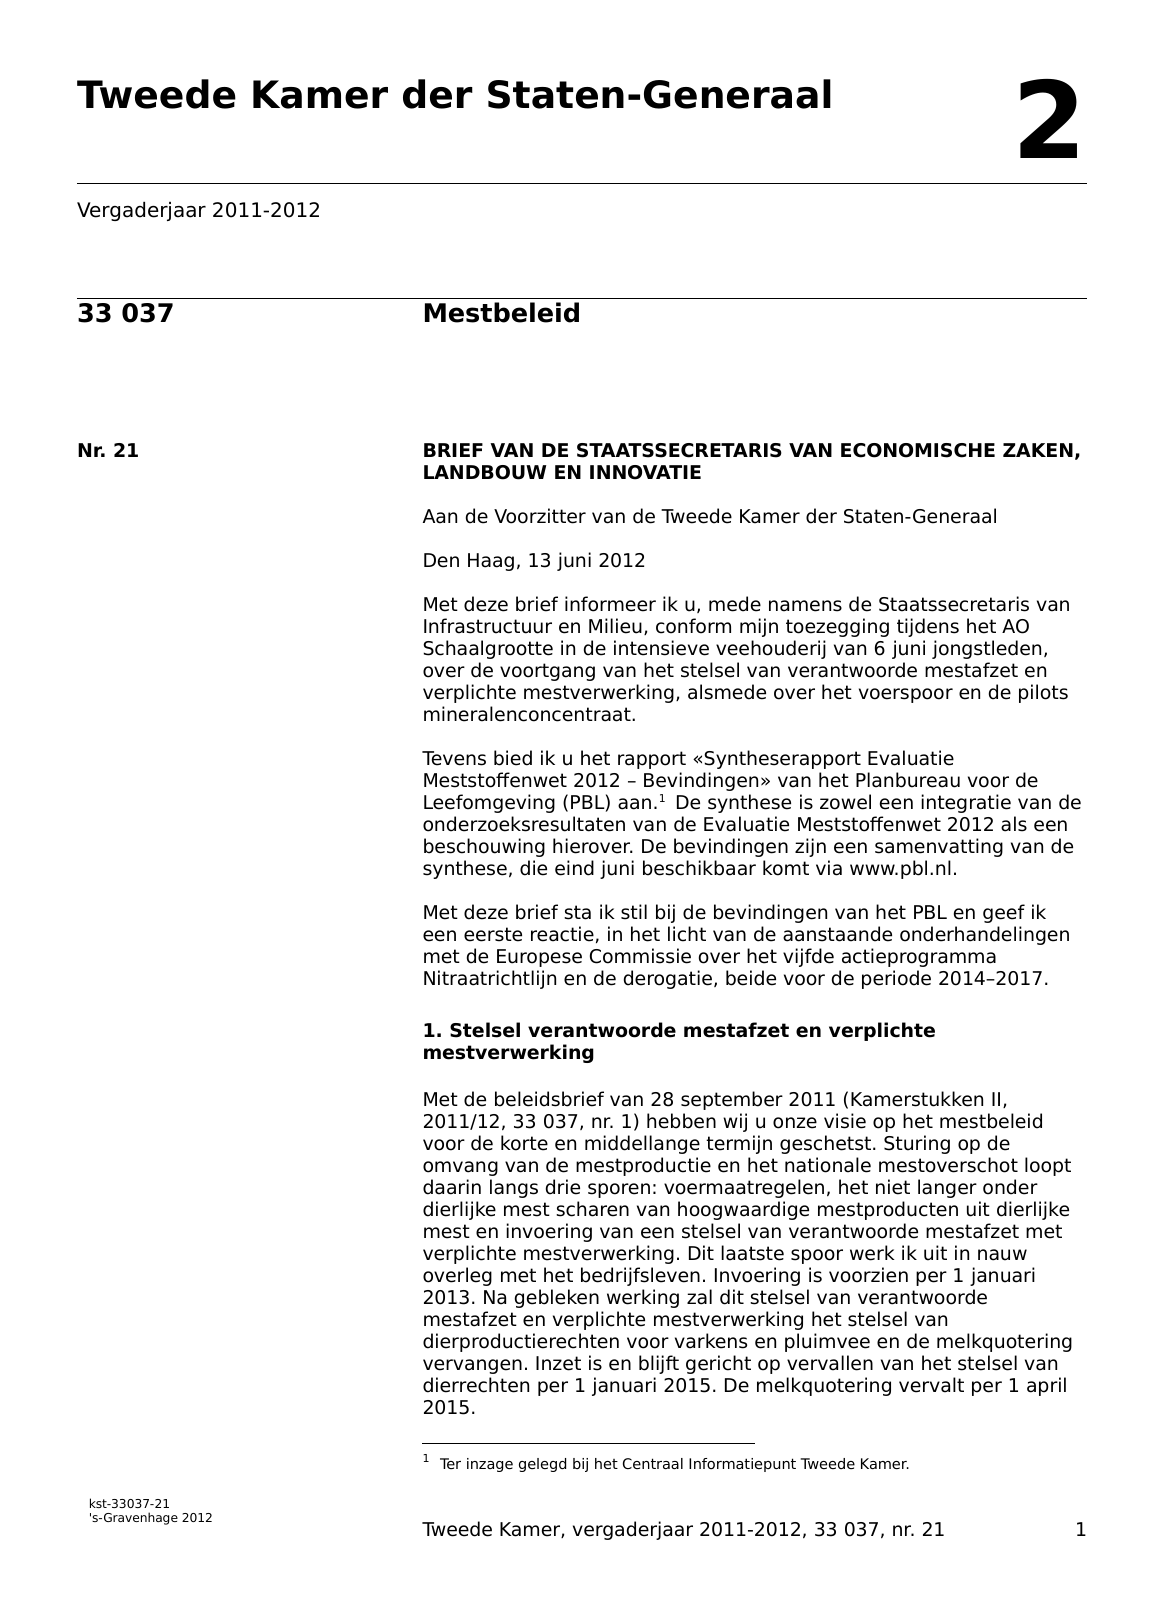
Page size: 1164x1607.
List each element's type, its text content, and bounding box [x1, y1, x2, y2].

table_header Tweede Kamer der Staten-Generaal [77, 59, 886, 183]
text Ter inzage gelegd bij het Centraal Informatiepunt Tweede Kamer. [422, 1452, 1087, 1474]
text Aan de Voorzitter van de Tweede Kamer der Staten-Generaal [422, 506, 1087, 528]
text Met deze brief informeer ik u, mede namens de Staatssecretaris van Infrastructuur en Milieu, conform mijn toezegging tijdens het AO Schaalgrootte in de intensieve veehouderij van 6 juni jongstleden, over de voortgang van het stelsel van verantwoorde mestafzet en verplichte mestverwerking, alsmede over het voerspoor en de pilots mineralenconcentraat. [422, 594, 1087, 726]
subtitle 1. Stelsel verantwoorde mestafzet en verplichte mestverwerking [422, 1020, 1087, 1064]
subtitle Nr. 21 BRIEF VAN DE STAATSSECRETARIS VAN ECONOMISCHE ZAKEN, LANDBOUW EN INNOVATIE [77, 440, 1087, 484]
text Met deze brief sta ik stil bij de bevindingen van het PBL en geef ik een eerste reactie, in het licht van de aanstaande onderhandelingen met de Europese Commissie over het vijfde actieprogramma Nitraatrichtlijn en de derogatie, beide voor de periode 2014–2017. [422, 902, 1087, 990]
text Tevens bied ik u het rapport «Syntheserapport Evaluatie Meststoffenwet 2012 – Bevindingen» van het Planbureau voor de Leefomgeving (PBL) aan. De synthese is zowel een integratie van de onderzoeksresultaten van de Evaluatie Meststoffenwet 2012 als een beschouwing hierover. De bevindingen zijn een samenvatting van de synthese, die eind juni beschikbaar komt via www.pbl.nl. [422, 748, 1087, 880]
text Met de beleidsbrief van 28 september 2011 (Kamerstukken II, 2011/12, 33 037, nr. 1) hebben wij u onze visie op het mestbeleid voor de korte en middellange termijn geschetst. Sturing op de omvang van de mestproductie en het nationale mestoverschot loopt daarin langs drie sporen: voermaatregelen, het niet langer onder dierlijke mest scharen van hoogwaardige mestproducten uit dierlijke mest en invoering van een stelsel van verantwoorde mestafzet met verplichte mestverwerking. Dit laatste spoor werk ik uit in nauw overleg met het bedrijfsleven. Invoering is voorzien per 1 januari 2013. Na gebleken werking zal dit stelsel van verantwoorde mestafzet en verplichte mestverwerking het stelsel van dierproductierechten voor varkens en pluimvee en de melkquotering vervangen. Inzet is en blijft gericht op vervallen van het stelsel van dierrechten per 1 januari 2015. De melkquotering vervalt per 1 april 2015. [422, 1089, 1087, 1419]
text 's-Gravenhage 2012 [88, 1511, 323, 1525]
text kst-33037-21 [88, 1497, 323, 1511]
table_cell Vergaderjaar 2011-2012 [77, 184, 1087, 298]
text Den Haag, 13 juni 2012 [422, 550, 1087, 572]
subtitle 33 037 Mestbeleid [77, 299, 1087, 329]
table_header 2 [886, 59, 1087, 183]
